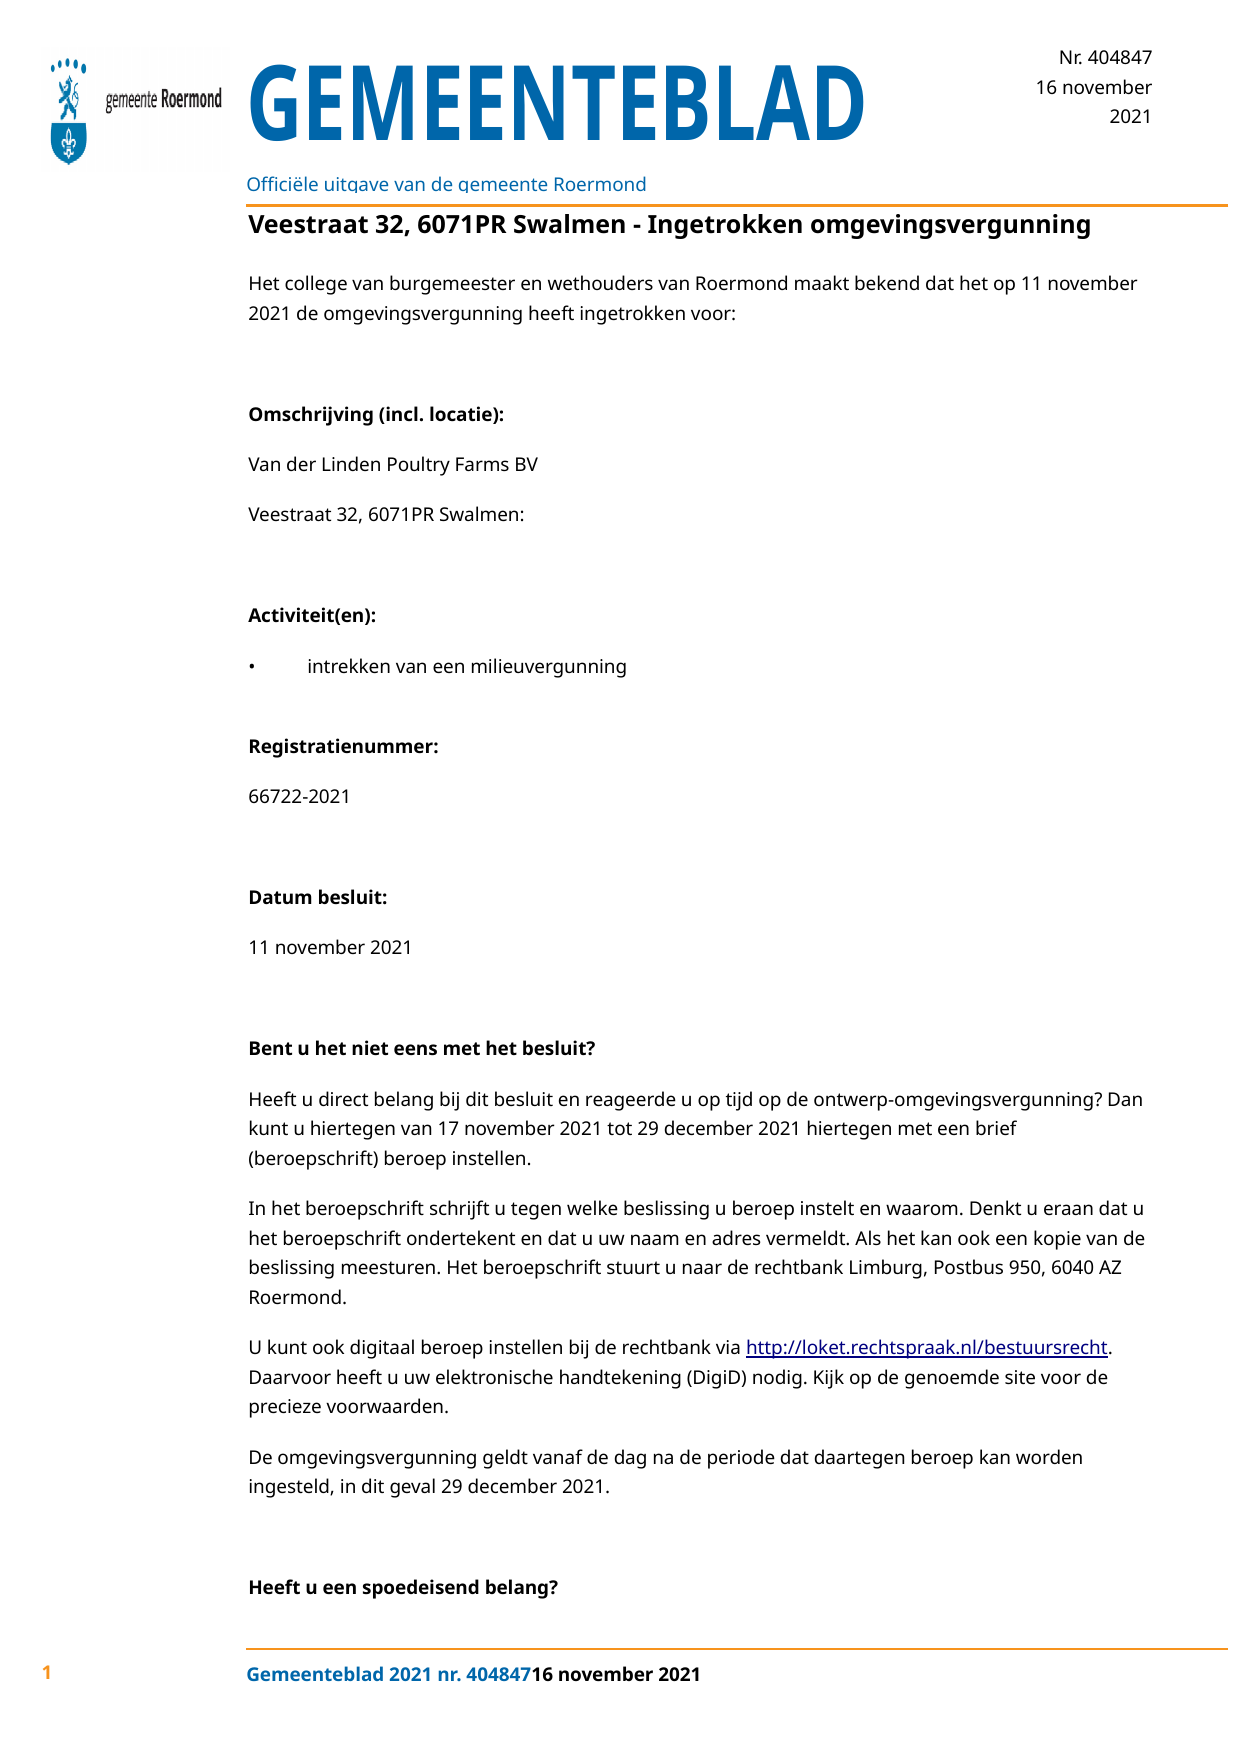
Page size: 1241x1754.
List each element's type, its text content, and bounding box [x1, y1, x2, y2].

text Heeft u direct belang bij dit besluit en reageerde u op tijd op de ontwerp-omgevingsvergunning? Dan kunt u hiertegen van 17 november 2021 tot 29 december 2021 hiertegen met een brief (beroepschrift) beroep instellen. [248, 1086, 1152, 1171]
text In het beroepschrift schrijft u tegen welke beslissing u beroep instelt en waarom. Denkt u eraan dat u het beroepschrift ondertekent en dat u uw naam en adres vermeldt. Als het kan ook een kopie van de beslissing meesturen. Het beroepschrift stuurt u naar de rechtbank Limburg, Postbus 950, 6040 AZ Roermond. [248, 1195, 1152, 1310]
list intrekken van een milieuvergunning [248, 653, 1152, 678]
text 11 november 2021 [248, 934, 1152, 960]
text Bent u het niet eens met het besluit? [248, 1035, 1152, 1061]
text Veestraat 32, 6071PR Swalmen: [248, 502, 1152, 527]
text Veestraat 32, 6071PR Swalmen - Ingetrokken omgevingsvergunning [248, 207, 1152, 241]
text U kunt ook digitaal beroep instellen bij de rechtbank via http://loket.rechtspraak.nl/bestuursrecht. Daarvoor heeft u uw elektronische handtekening (DigiD) nodig. Kijk op de genoemde site voor de precieze voorwaarden. [248, 1334, 1152, 1419]
text Het college van burgemeester en wethouders van Roermond maakt bekend dat het op 11 november 2021 de omgevingsvergunning heeft ingetrokken voor: [248, 270, 1152, 326]
text Omschrijving (incl. locatie): [248, 401, 1152, 426]
text Datum besluit: [248, 884, 1152, 910]
text Registratienummer: [248, 733, 1152, 758]
text Van der Linden Poultry Farms BV [248, 451, 1152, 477]
picture [41, 47, 231, 172]
text 66722-2021 [248, 783, 1152, 809]
text De omgevingsvergunning geldt vanaf de dag na de periode dat daartegen beroep kan worden ingesteld, in dit geval 29 december 2021. [248, 1444, 1152, 1499]
text Activiteit(en): [248, 602, 1152, 628]
text Heeft u een spoedeisend belang? [248, 1574, 1152, 1600]
